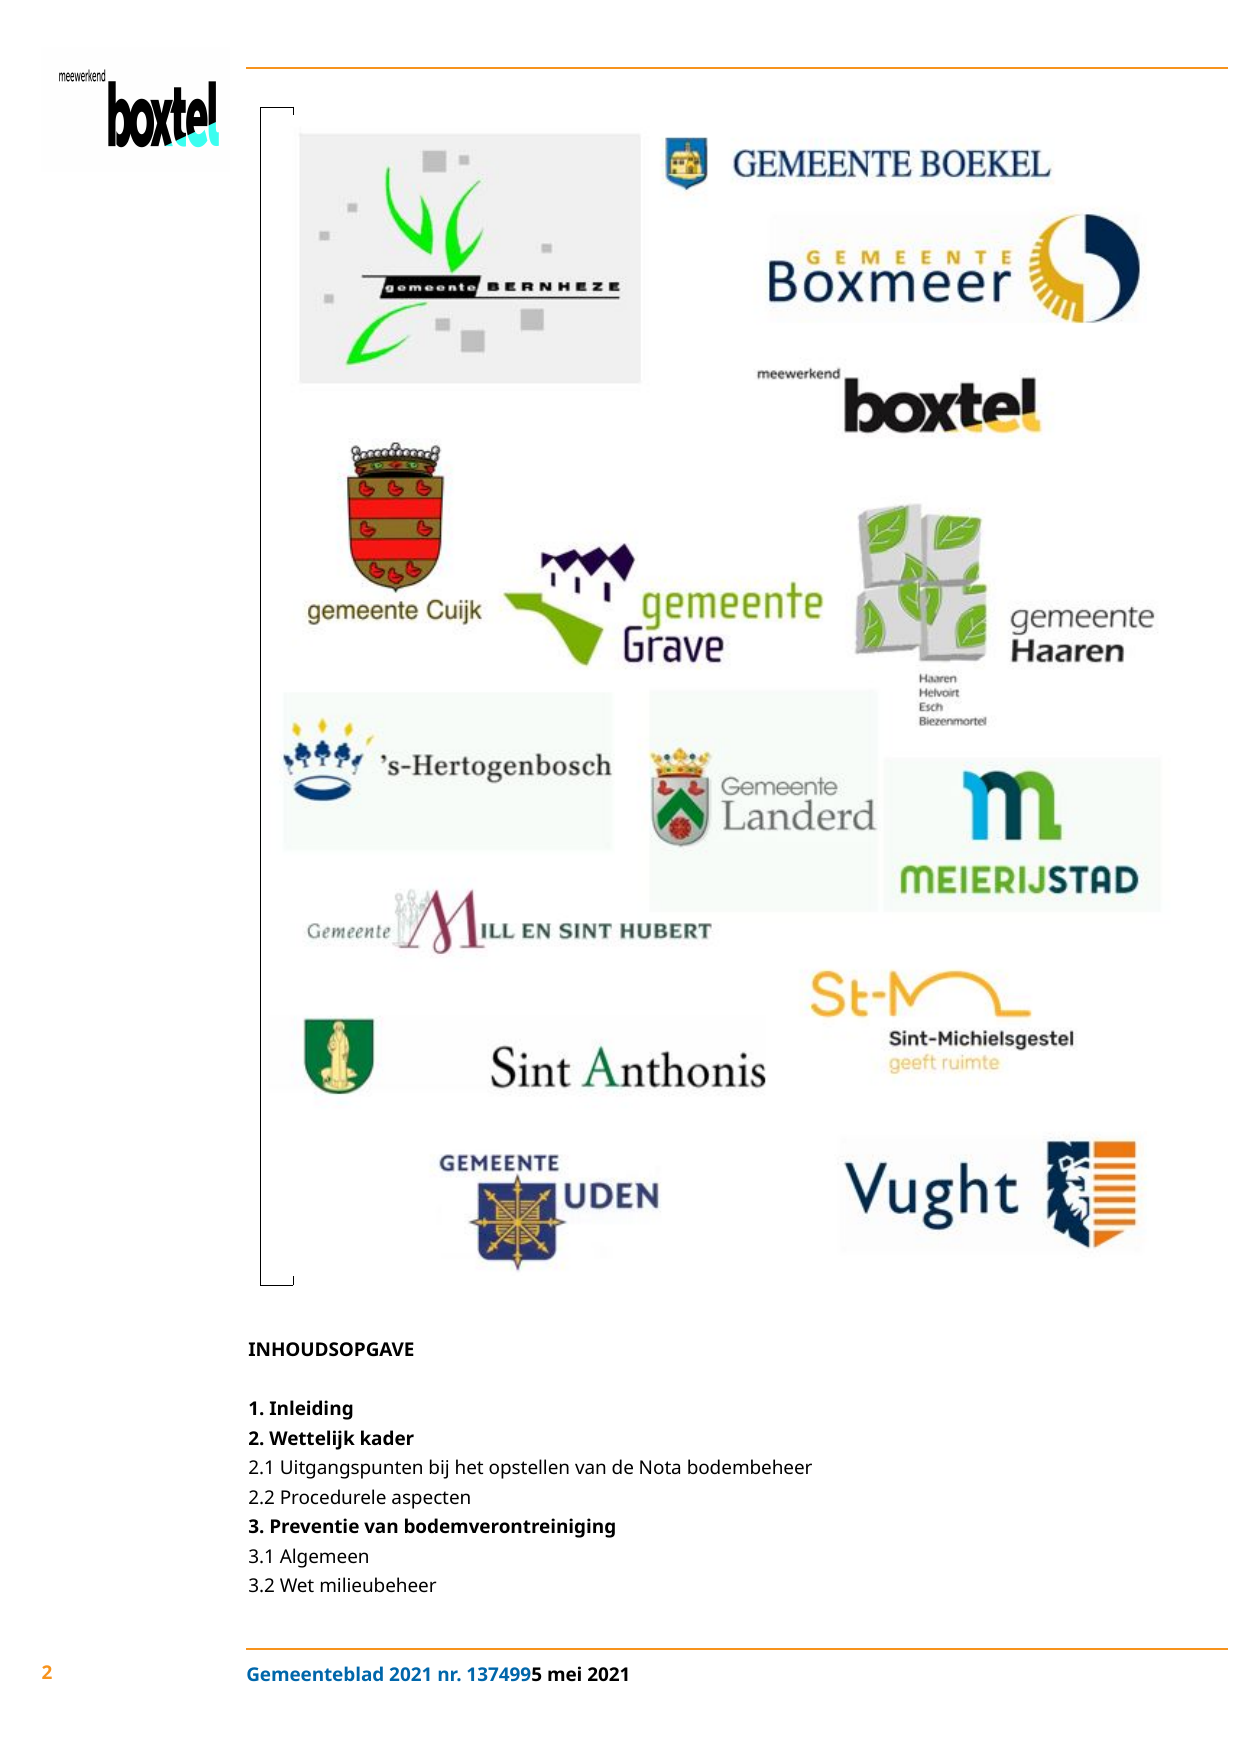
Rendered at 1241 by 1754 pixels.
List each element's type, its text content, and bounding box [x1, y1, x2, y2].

text 3.1 Algemeen [248, 1543, 1152, 1569]
text 2.1 Uitgangspunten bij het opstellen van de Nota bodembeheer [248, 1454, 1152, 1480]
picture [41, 47, 231, 172]
text 3.2 Wet milieubeheer [248, 1573, 1152, 1598]
text 2. Wettelijk kader [248, 1425, 1152, 1450]
text 2.2 Procedurele aspecten [248, 1484, 1152, 1509]
text INHOUDSOPGAVE [248, 1336, 1152, 1362]
picture [268, 115, 1173, 1276]
text 3. Preventie van bodemverontreiniging [248, 1513, 1152, 1539]
text 1. Inleiding [248, 1395, 1152, 1421]
